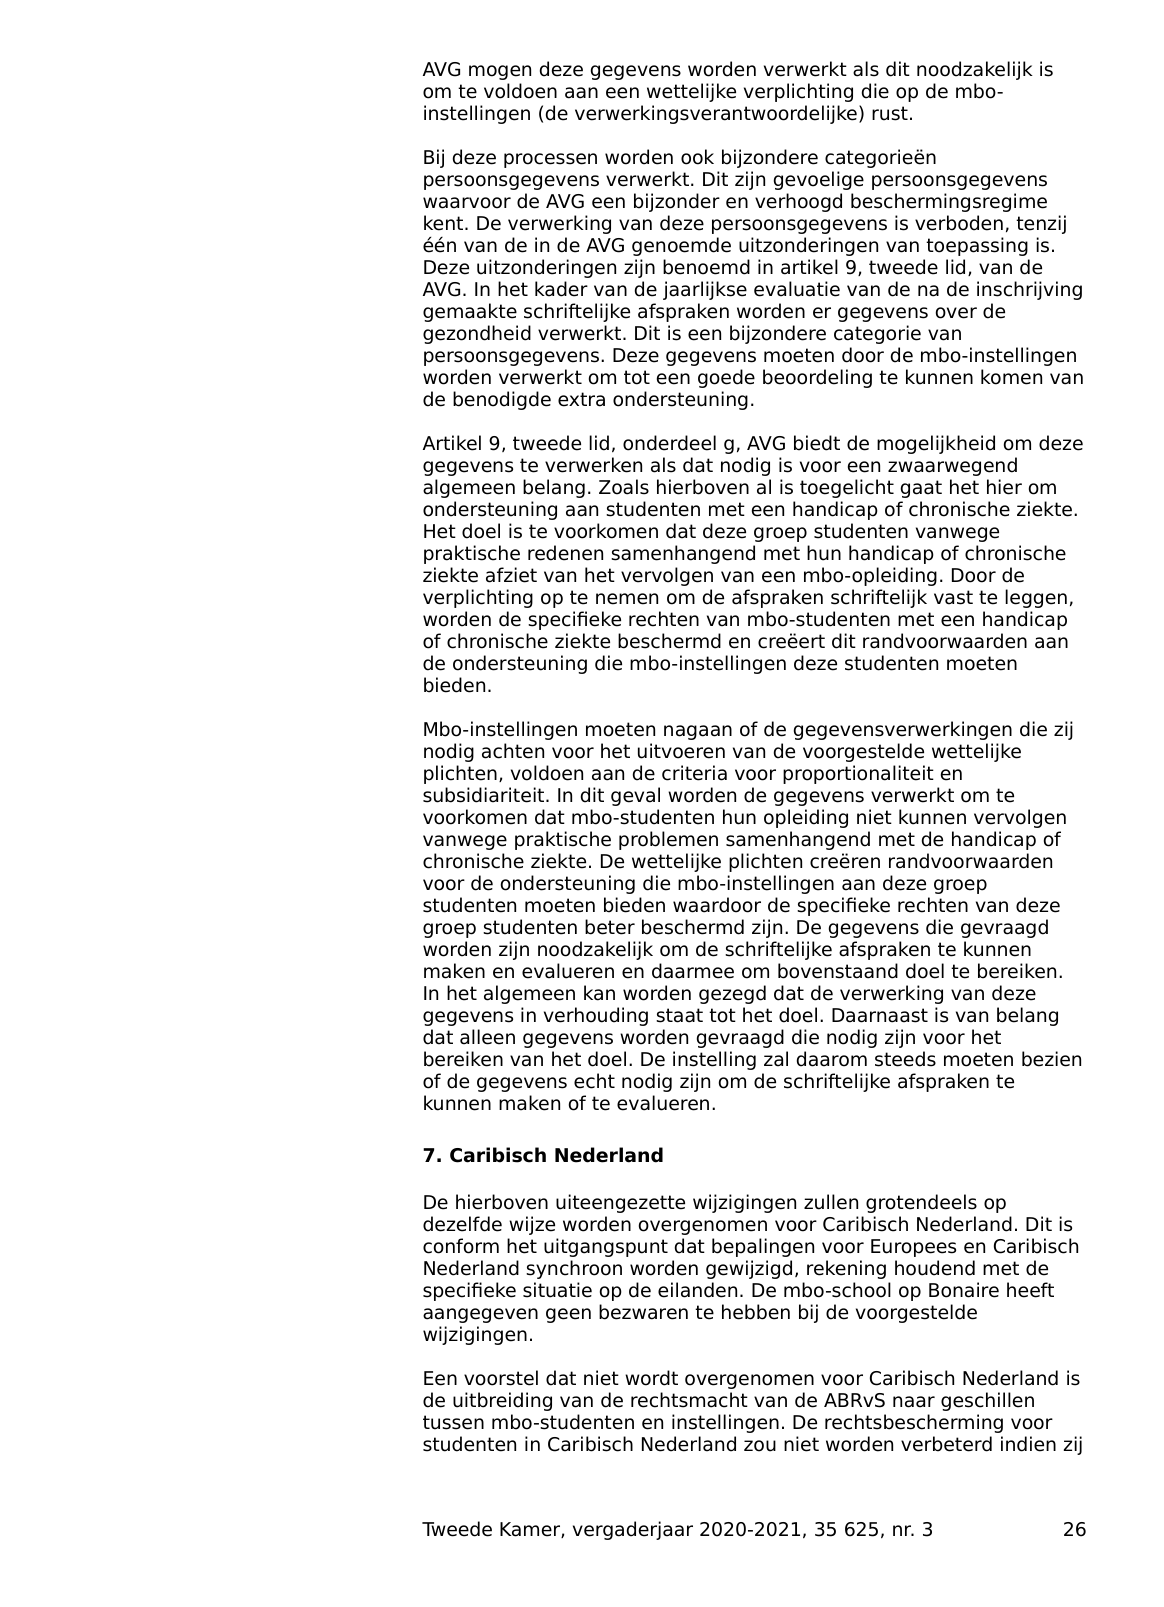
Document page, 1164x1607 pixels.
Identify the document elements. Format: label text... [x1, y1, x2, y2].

text Bij deze processen worden ook bijzondere categorieën persoonsgegevens verwerkt. Dit zijn gevoelige persoonsgegevens waarvoor de AVG een bijzonder en verhoogd beschermingsregime kent. De verwerking van deze persoonsgegevens is verboden, tenzij één van de in de AVG genoemde uitzonderingen van toepassing is. Deze uitzonderingen zijn benoemd in artikel 9, tweede lid, van de AVG. In het kader van de jaarlijkse evaluatie van de na de inschrijving gemaakte schriftelijke afspraken worden er gegevens over de gezondheid verwerkt. Dit is een bijzondere categorie van persoonsgegevens. Deze gegevens moeten door de mbo-instellingen worden verwerkt om tot een goede beoordeling te kunnen komen van de benodigde extra ondersteuning. [422, 147, 1087, 411]
text Mbo-instellingen moeten nagaan of de gegevensverwerkingen die zij nodig achten voor het uitvoeren van de voorgestelde wettelijke plichten, voldoen aan de criteria voor proportionaliteit en subsidiariteit. In dit geval worden de gegevens verwerkt om te voorkomen dat mbo-studenten hun opleiding niet kunnen vervolgen vanwege praktische problemen samenhangend met de handicap of chronische ziekte. De wettelijke plichten creëren randvoorwaarden voor de ondersteuning die mbo-instellingen aan deze groep studenten moeten bieden waardoor de specifieke rechten van deze groep studenten beter beschermd zijn. De gegevens die gevraagd worden zijn noodzakelijk om de schriftelijke afspraken te kunnen maken en evalueren en daarmee om bovenstaand doel te bereiken. In het algemeen kan worden gezegd dat de verwerking van deze gegevens in verhouding staat tot het doel. Daarnaast is van belang dat alleen gegevens worden gevraagd die nodig zijn voor het bereiken van het doel. De instelling zal daarom steeds moeten bezien of de gegevens echt nodig zijn om de schriftelijke afspraken te kunnen maken of te evalueren. [422, 719, 1087, 1115]
text AVG mogen deze gegevens worden verwerkt als dit noodzakelijk is om te voldoen aan een wettelijke verplichting die op de mbo-instellingen (de verwerkingsverantwoordelijke) rust. [422, 59, 1087, 125]
text Een voorstel dat niet wordt overgenomen voor Caribisch Nederland is de uitbreiding van de rechtsmacht van de ABRvS naar geschillen tussen mbo-studenten en instellingen. De rechtsbescherming voor studenten in Caribisch Nederland zou niet worden verbeterd indien zij [422, 1368, 1087, 1456]
text Artikel 9, tweede lid, onderdeel g, AVG biedt de mogelijkheid om deze gegevens te verwerken als dat nodig is voor een zwaarwegend algemeen belang. Zoals hierboven al is toegelicht gaat het hier om ondersteuning aan studenten met een handicap of chronische ziekte. Het doel is te voorkomen dat deze groep studenten vanwege praktische redenen samenhangend met hun handicap of chronische ziekte afziet van het vervolgen van een mbo-opleiding. Door de verplichting op te nemen om de afspraken schriftelijk vast te leggen, worden de specifieke rechten van mbo-studenten met een handicap of chronische ziekte beschermd en creëert dit randvoorwaarden aan de ondersteuning die mbo-instellingen deze studenten moeten bieden. [422, 433, 1087, 697]
text De hierboven uiteengezette wijzigingen zullen grotendeels op dezelfde wijze worden overgenomen voor Caribisch Nederland. Dit is conform het uitgangspunt dat bepalingen voor Europees en Caribisch Nederland synchroon worden gewijzigd, rekening houdend met de specifieke situatie op de eilanden. De mbo-school op Bonaire heeft aangegeven geen bezwaren te hebben bij de voorgestelde wijzigingen. [422, 1192, 1087, 1346]
subtitle 7. Caribisch Nederland [422, 1145, 1087, 1167]
